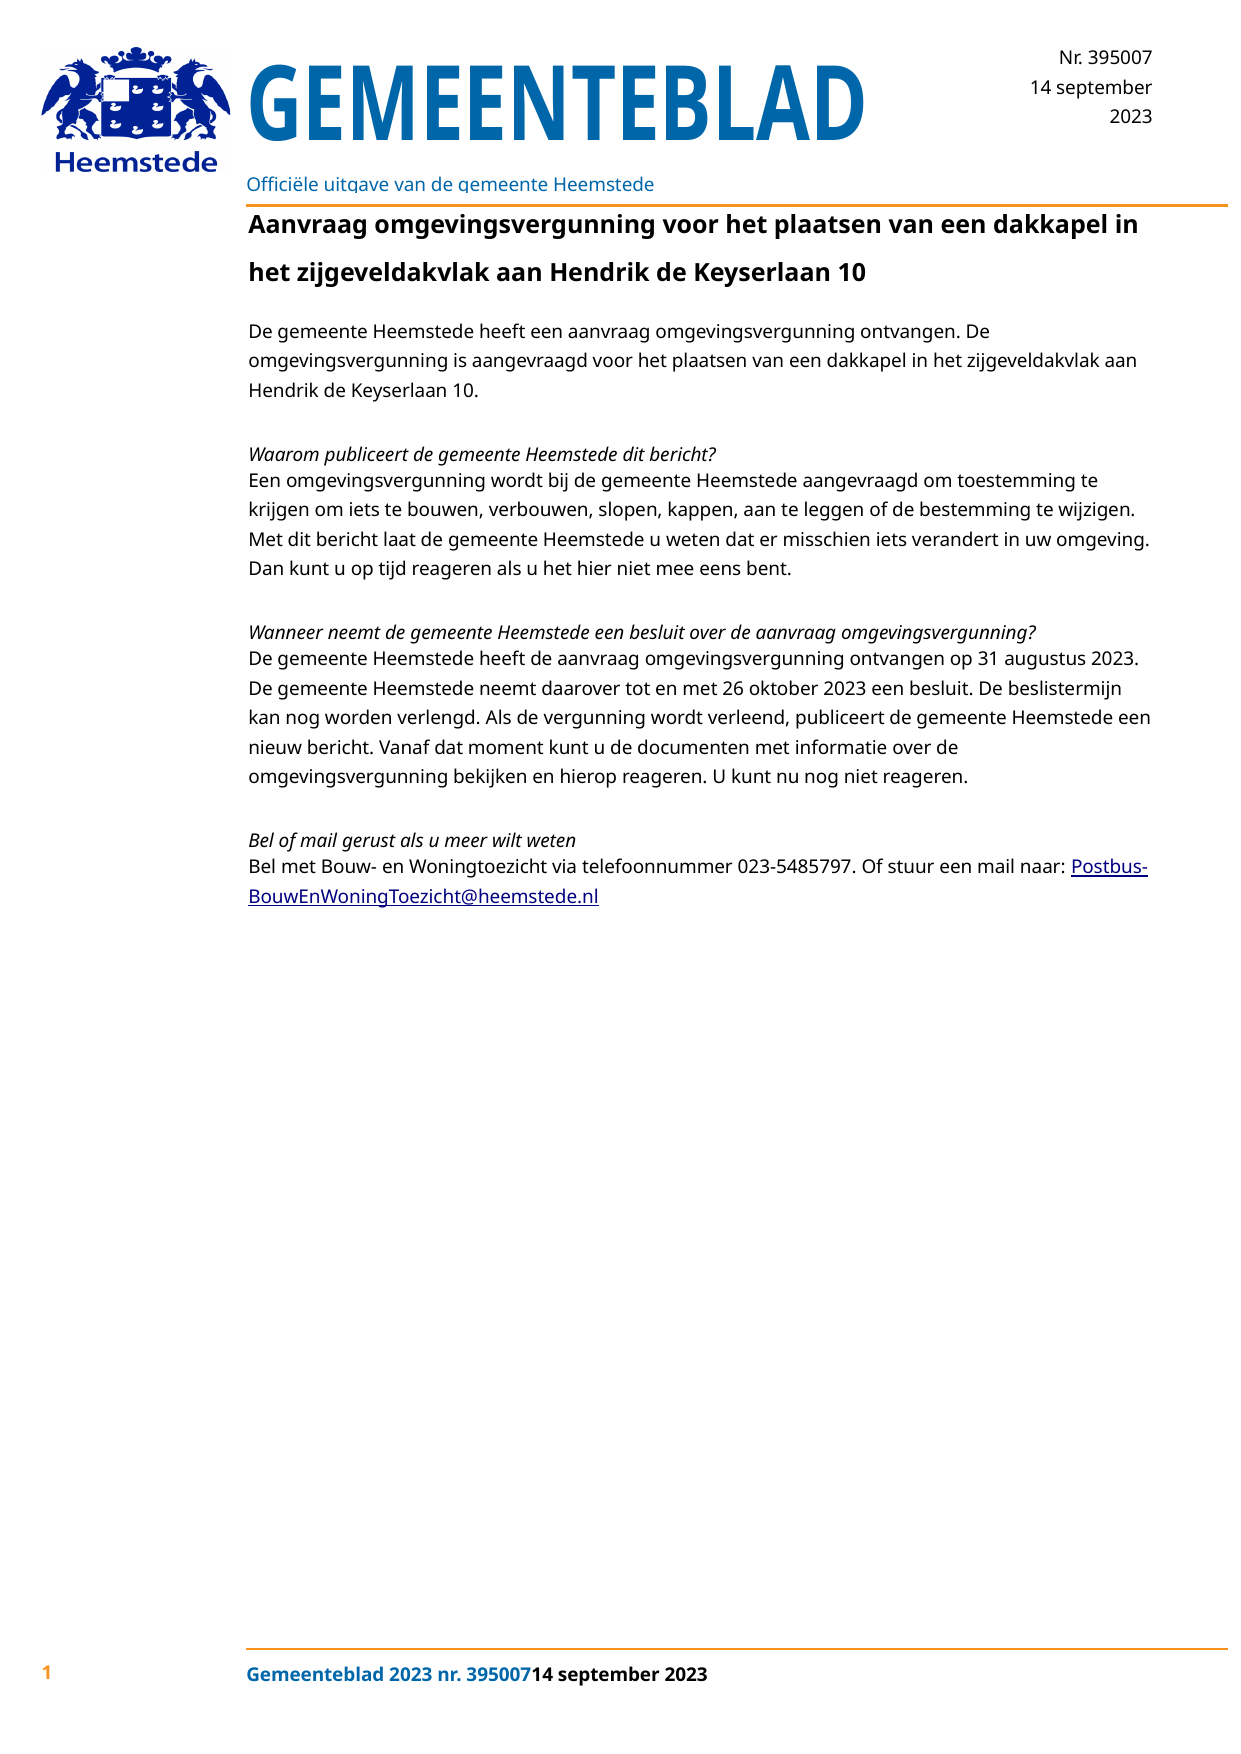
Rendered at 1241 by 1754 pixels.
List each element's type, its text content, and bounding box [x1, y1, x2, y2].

text Een omgevingsvergunning wordt bij de gemeente Heemstede aangevraagd om toestemming te krijgen om iets te bouwen, verbouwen, slopen, kappen, aan te leggen of de bestemming te wijzigen. Met dit bericht laat de gemeente Heemstede u weten dat er misschien iets verandert in uw omgeving. Dan kunt u op tijd reageren als u het hier niet mee eens bent. [248, 467, 1152, 581]
text Waarom publiceert de gemeente Heemstede dit bericht? [248, 441, 1152, 467]
text De gemeente Heemstede heeft de aanvraag omgevingsvergunning ontvangen op 31 augustus 2023. De gemeente Heemstede neemt daarover tot en met 26 oktober 2023 een besluit. De beslistermijn kan nog worden verlengd. Als de vergunning wordt verleend, publiceert de gemeente Heemstede een nieuw bericht. Vanaf dat moment kunt u de documenten met informatie over de omgevingsvergunning bekijken en hierop reageren. U kunt nu nog niet reageren. [248, 645, 1152, 789]
text Aanvraag omgevingsvergunning voor het plaatsen van een dakkapel in het zijgeveldakvlak aan Hendrik de Keyserlaan 10 [248, 207, 1152, 288]
text Bel of mail gerust als u meer wilt weten [248, 827, 1152, 853]
text Wanneer neemt de gemeente Heemstede een besluit over de aanvraag omgevingsvergunning? [248, 619, 1152, 645]
text De gemeente Heemstede heeft een aanvraag omgevingsvergunning ontvangen. De omgevingsvergunning is aangevraagd voor het plaatsen van een dakkapel in het zijgeveldakvlak aan Hendrik de Keyserlaan 10. [248, 318, 1152, 403]
picture [41, 47, 231, 172]
text Bel met Bouw- en Woningtoezicht via telefoonnummer 023-5485797. Of stuur een mail naar: Postbus-BouwEnWoningToezicht@heemstede.nl [248, 853, 1152, 908]
